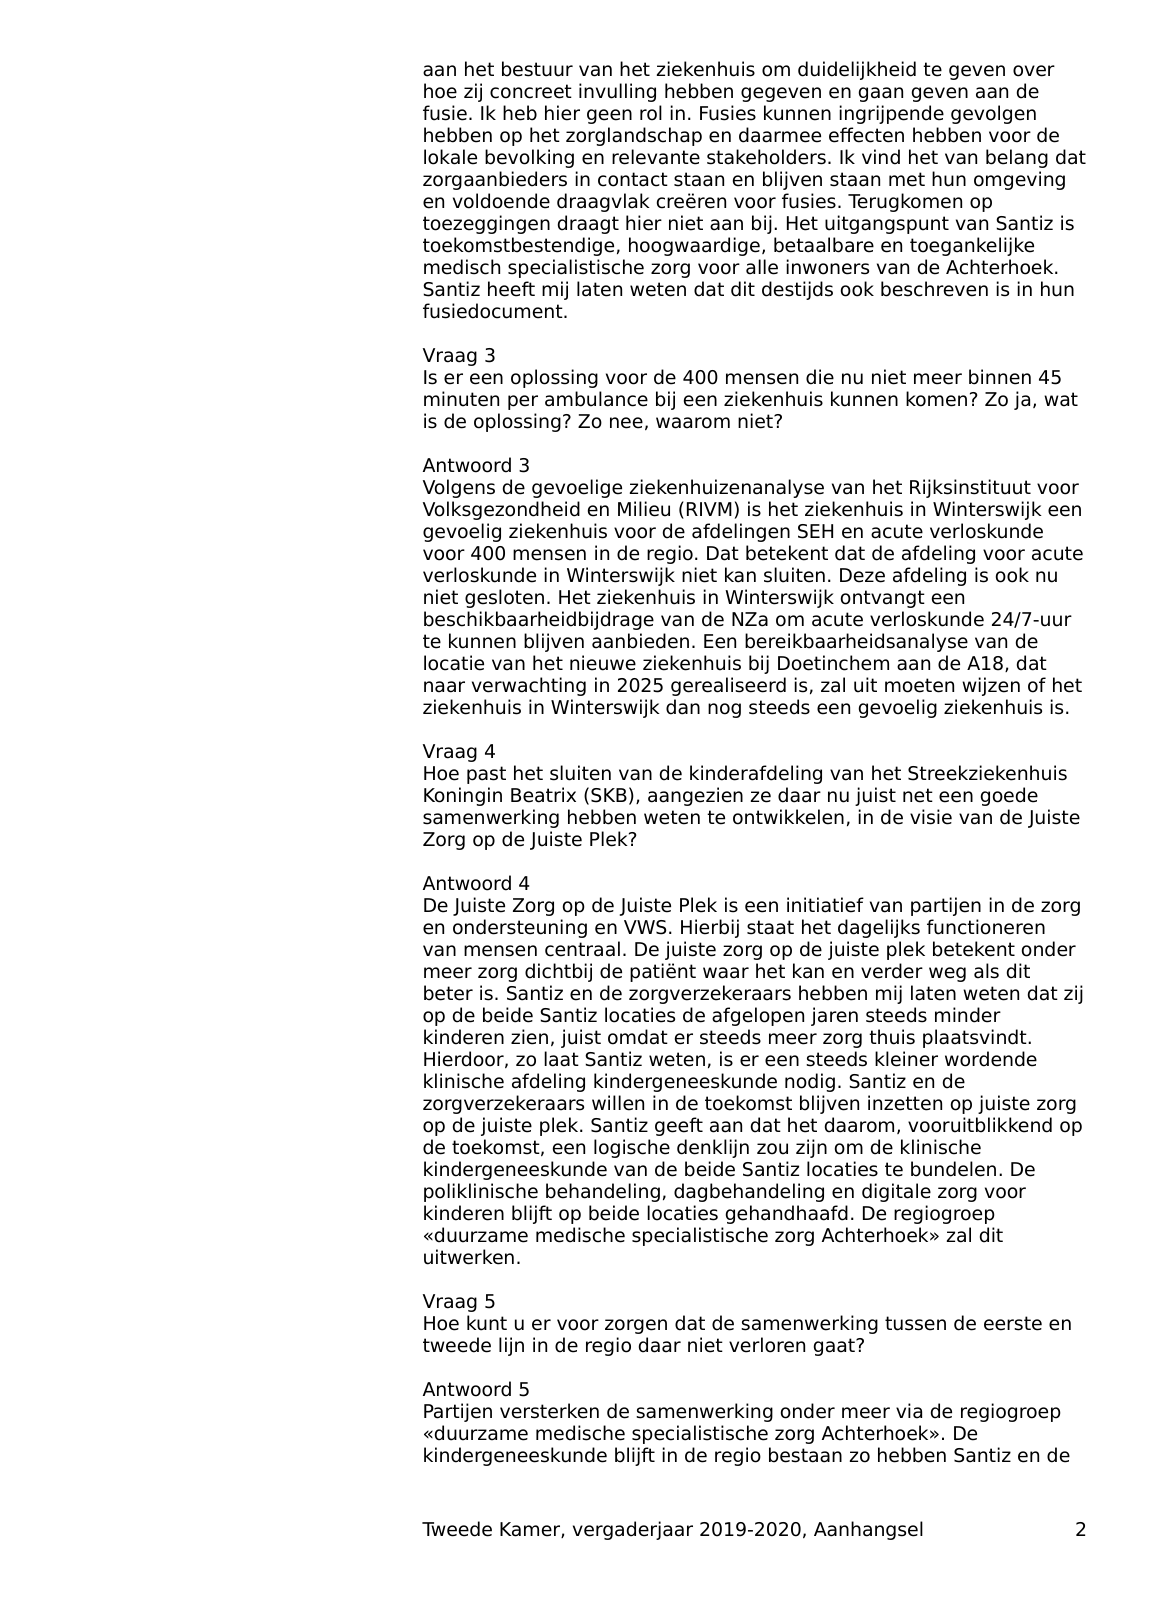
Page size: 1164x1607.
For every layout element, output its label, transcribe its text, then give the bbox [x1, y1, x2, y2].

text Hoe kunt u er voor zorgen dat de samenwerking tussen de eerste en tweede lijn in de regio daar niet verloren gaat? [422, 1313, 1087, 1357]
text De Juiste Zorg op de Juiste Plek is een initiatief van partijen in de zorg en ondersteuning en VWS. Hierbij staat het dagelijks functioneren van mensen centraal. De juiste zorg op de juiste plek betekent onder meer zorg dichtbij de patiënt waar het kan en verder weg als dit beter is. Santiz en de zorgverzekeraars hebben mij laten weten dat zij op de beide Santiz locaties de afgelopen jaren steeds minder kinderen zien, juist omdat er steeds meer zorg thuis plaatsvindt. Hierdoor, zo laat Santiz weten, is er een steeds kleiner wordende klinische afdeling kindergeneeskunde nodig. Santiz en de zorgverzekeraars willen in de toekomst blijven inzetten op juiste zorg op de juiste plek. Santiz geeft aan dat het daarom, vooruitblikkend op de toekomst, een logische denklijn zou zijn om de klinische kindergeneeskunde van de beide Santiz locaties te bundelen. De poliklinische behandeling, dagbehandeling en digitale zorg voor kinderen blijft op beide locaties gehandhaafd. De regiogroep «duurzame medische specialistische zorg Achterhoek» zal dit uitwerken. [422, 895, 1087, 1269]
text Volgens de gevoelige ziekenhuizenanalyse van het Rijksinstituut voor Volksgezondheid en Milieu (RIVM) is het ziekenhuis in Winterswijk een gevoelig ziekenhuis voor de afdelingen SEH en acute verloskunde voor 400 mensen in de regio. Dat betekent dat de afdeling voor acute verloskunde in Winterswijk niet kan sluiten. Deze afdeling is ook nu niet gesloten. Het ziekenhuis in Winterswijk ontvangt een beschikbaarheidbijdrage van de NZa om acute verloskunde 24/7-uur te kunnen blijven aanbieden. Een bereikbaarheidsanalyse van de locatie van het nieuwe ziekenhuis bij Doetinchem aan de A18, dat naar verwachting in 2025 gerealiseerd is, zal uit moeten wijzen of het ziekenhuis in Winterswijk dan nog steeds een gevoelig ziekenhuis is. [422, 477, 1087, 719]
text aan het bestuur van het ziekenhuis om duidelijkheid te geven over hoe zij concreet invulling hebben gegeven en gaan geven aan de fusie. Ik heb hier geen rol in. Fusies kunnen ingrijpende gevolgen hebben op het zorglandschap en daarmee effecten hebben voor de lokale bevolking en relevante stakeholders. Ik vind het van belang dat zorgaanbieders in contact staan en blijven staan met hun omgeving en voldoende draagvlak creëren voor fusies. Terugkomen op toezeggingen draagt hier niet aan bij. Het uitgangspunt van Santiz is toekomstbestendige, hoogwaardige, betaalbare en toegankelijke medisch specialistische zorg voor alle inwoners van de Achterhoek. Santiz heeft mij laten weten dat dit destijds ook beschreven is in hun fusiedocument. [422, 59, 1087, 323]
text Antwoord 5 [422, 1379, 1087, 1401]
text Is er een oplossing voor de 400 mensen die nu niet meer binnen 45 minuten per ambulance bij een ziekenhuis kunnen komen? Zo ja, wat is de oplossing? Zo nee, waarom niet? [422, 367, 1087, 433]
text Antwoord 3 [422, 455, 1087, 477]
text Vraag 3 [422, 345, 1087, 367]
text Vraag 5 [422, 1291, 1087, 1313]
text Vraag 4 [422, 741, 1087, 763]
text Partijen versterken de samenwerking onder meer via de regiogroep «duurzame medische specialistische zorg Achterhoek». De kindergeneeskunde blijft in de regio bestaan zo hebben Santiz en de [422, 1401, 1087, 1467]
text Hoe past het sluiten van de kinderafdeling van het Streekziekenhuis Koningin Beatrix (SKB), aangezien ze daar nu juist net een goede samenwerking hebben weten te ontwikkelen, in de visie van de Juiste Zorg op de Juiste Plek? [422, 763, 1087, 851]
text Antwoord 4 [422, 873, 1087, 895]
